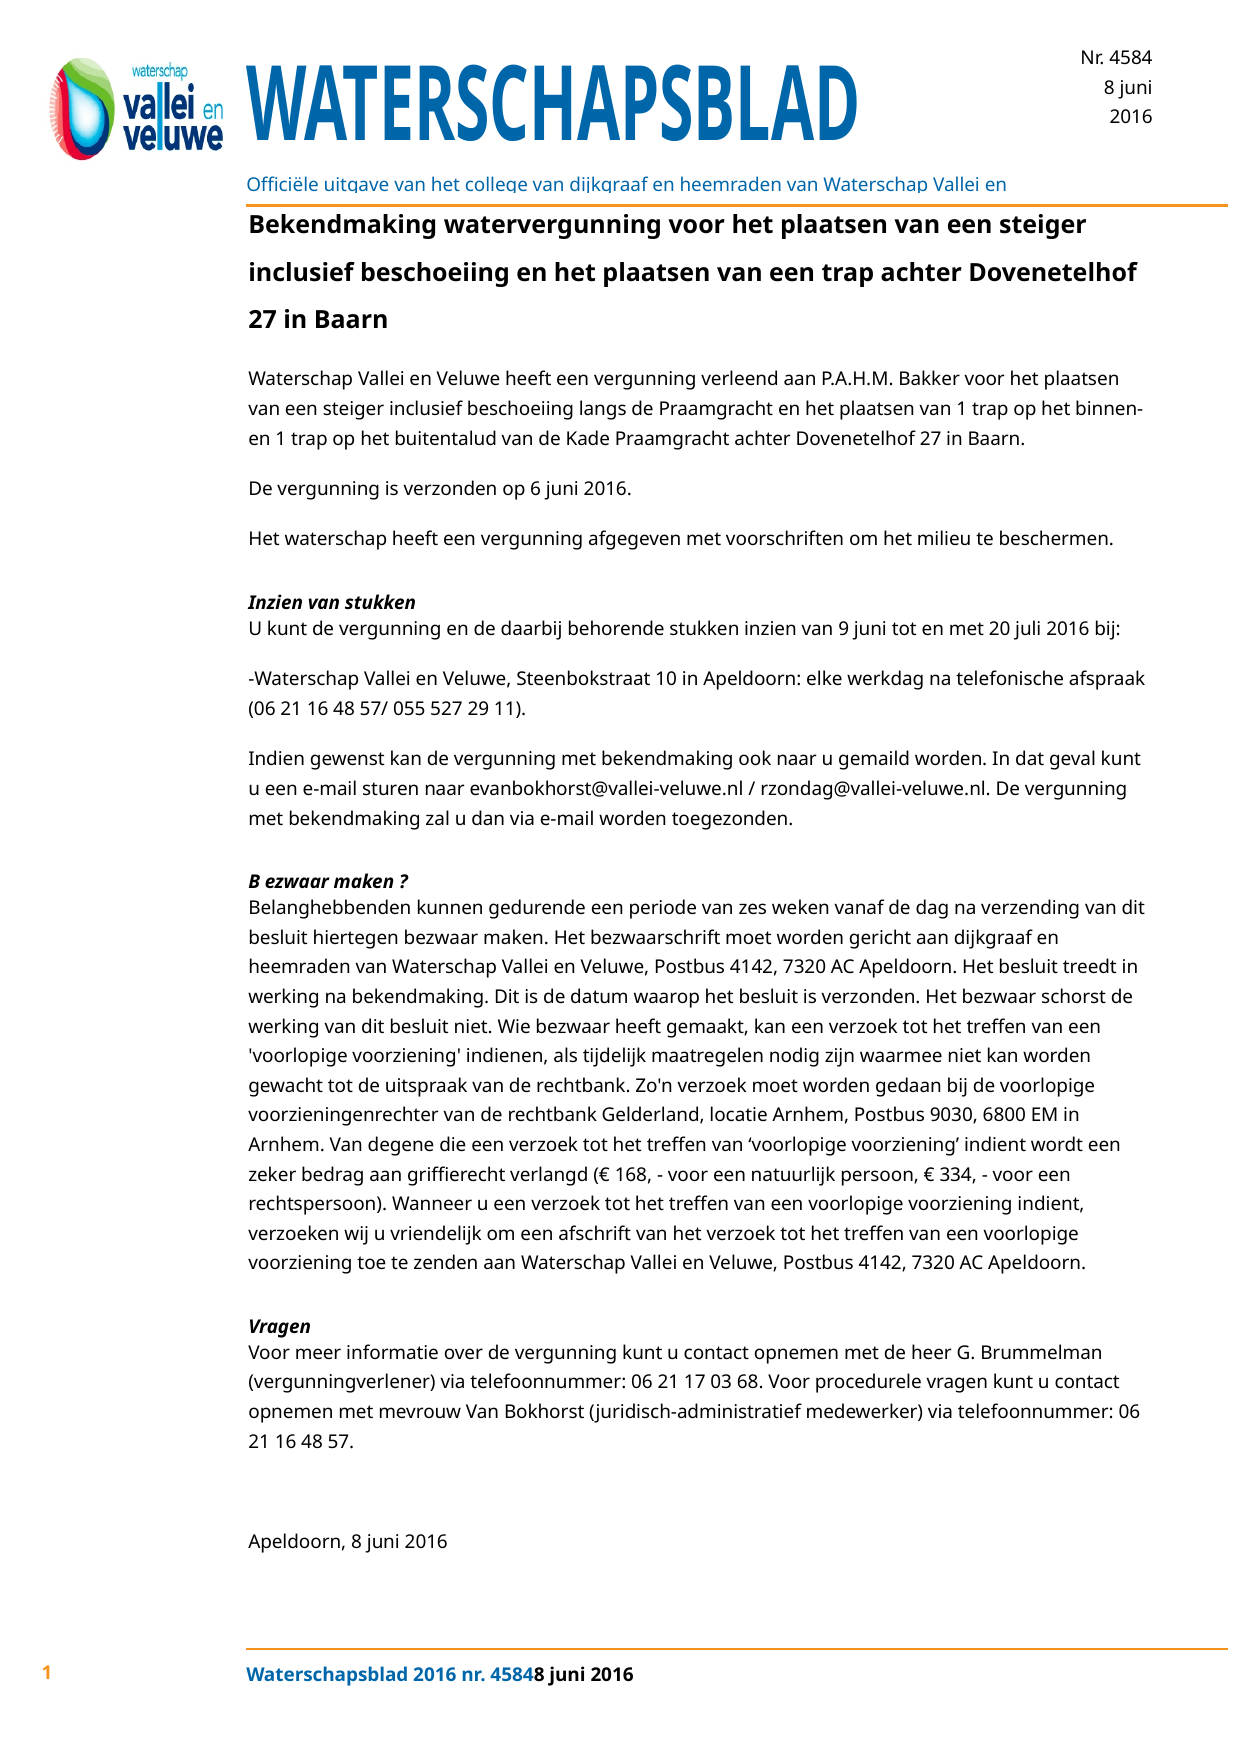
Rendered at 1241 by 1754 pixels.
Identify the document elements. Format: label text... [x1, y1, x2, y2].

text U kunt de vergunning en de daarbij behorende stukken inzien van 9 juni tot en met 20 juli 2016 bij: [248, 615, 1152, 641]
text Waterschap Vallei en Veluwe heeft een vergunning verleend aan P.A.H.M. Bakker voor het plaatsen van een steiger inclusief beschoeiing langs de Praamgracht en het plaatsen van 1 trap op het binnen- en 1 trap op het buitentalud van de Kade Praamgracht achter Dovenetelhof 27 in Baarn. [248, 366, 1152, 450]
text -Waterschap Vallei en Veluwe, Steenbokstraat 10 in Apeldoorn: elke werkdag na telefonische afspraak (06 21 16 48 57/ 055 527 29 11). [248, 666, 1152, 721]
text Belanghebbenden kunnen gedurende een periode van zes weken vanaf de dag na verzending van dit besluit hiertegen bezwaar maken. Het bezwaarschrift moet worden gericht aan dijkgraaf en heemraden van Waterschap Vallei en Veluwe, Postbus 4142, 7320 AC Apeldoorn. Het besluit treedt in werking na bekendmaking. Dit is de datum waarop het besluit is verzonden. Het bezwaar schorst de werking van dit besluit niet. Wie bezwaar heeft gemaakt, kan een verzoek tot het treffen van een 'voorlopige voorziening' indienen, als tijdelijk maatregelen nodig zijn waarmee niet kan worden gewacht tot de uitspraak van de rechtbank. Zo'n verzoek moet worden gedaan bij de voorlopige voorzieningenrechter van de rechtbank Gelderland, locatie Arnhem, Postbus 9030, 6800 EM in Arnhem. Van degene die een verzoek tot het treffen van ‘voorlopige voorziening’ indient wordt een zeker bedrag aan griffierecht verlangd (€ 168, - voor een natuurlijk persoon, € 334, - voor een rechtspersoon). Wanneer u een verzoek tot het treffen van een voorlopige voorziening indient, verzoeken wij u vriendelijk om een afschrift van het verzoek tot het treffen van een voorlopige voorziening toe te zenden aan Waterschap Vallei en Veluwe, Postbus 4142, 7320 AC Apeldoorn. [248, 894, 1152, 1275]
text B ezwaar maken ? [248, 869, 1152, 894]
text De vergunning is verzonden op 6 juni 2016. [248, 475, 1152, 501]
text Inzien van stukken [248, 589, 1152, 615]
text Het waterschap heeft een vergunning afgegeven met voorschriften om het milieu te beschermen. [248, 526, 1152, 551]
text Bekendmaking watervergunning voor het plaatsen van een steiger inclusief beschoeiing en het plaatsen van een trap achter Dovenetelhof 27 in Baarn [248, 207, 1152, 336]
text Vragen [248, 1313, 1152, 1339]
picture [41, 47, 231, 172]
text Apeldoorn, 8 juni 2016 [248, 1529, 1152, 1554]
text Voor meer informatie over de vergunning kunt u contact opnemen met de heer G. Brummelman (vergunningverlener) via telefoonnummer: 06 21 17 03 68. Voor procedurele vragen kunt u contact opnemen met mevrouw Van Bokhorst (juridisch-administratief medewerker) via telefoonnummer: 06 21 16 48 57. [248, 1339, 1152, 1454]
text Indien gewenst kan de vergunning met bekendmaking ook naar u gemaild worden. In dat geval kunt u een e-mail sturen naar evanbokhorst@vallei-veluwe.nl / rzondag@vallei-veluwe.nl. De vergunning met bekendmaking zal u dan via e-mail worden toegezonden. [248, 746, 1152, 831]
